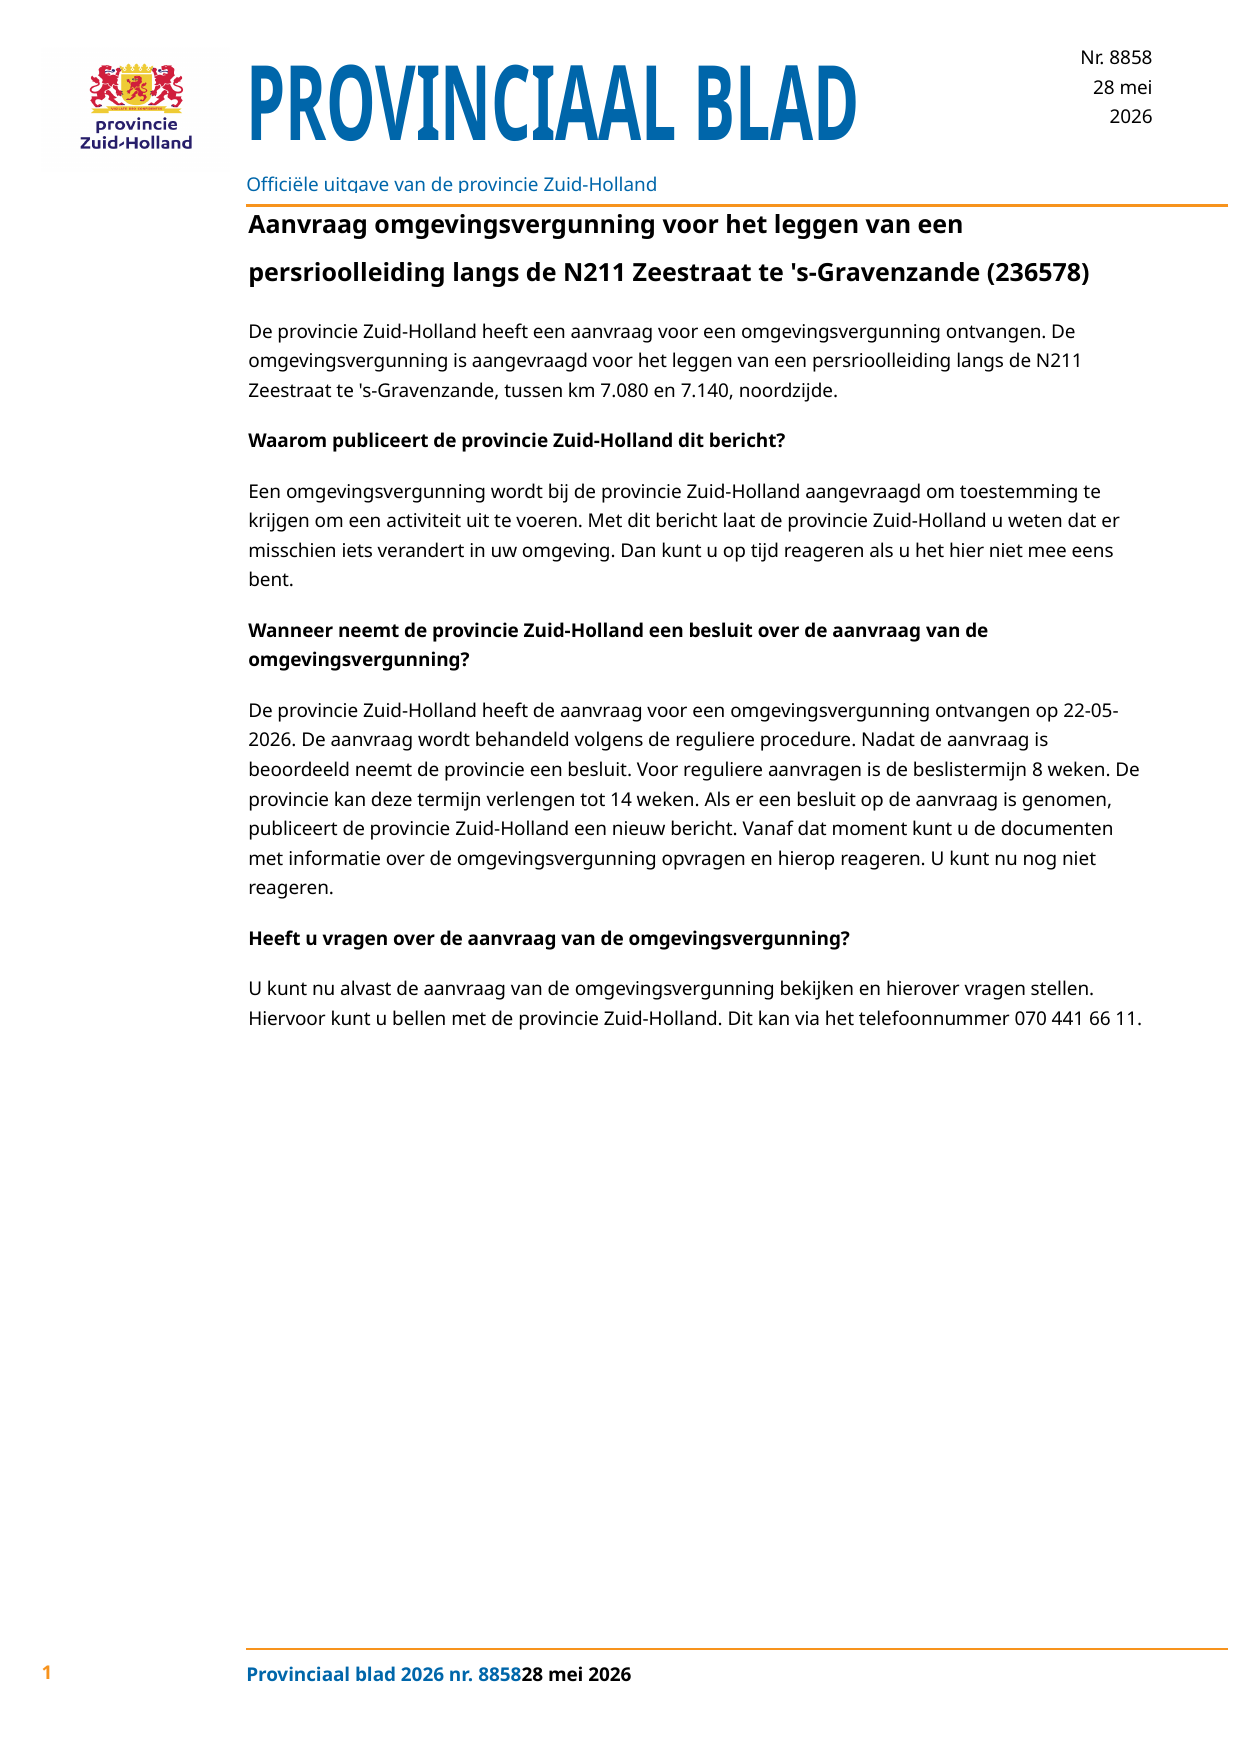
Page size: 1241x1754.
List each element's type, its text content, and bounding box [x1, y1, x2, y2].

text De provincie Zuid-Holland heeft een aanvraag voor een omgevingsvergunning ontvangen. De omgevingsvergunning is aangevraagd voor het leggen van een persrioolleiding langs de N211 Zeestraat te 's-Gravenzande, tussen km 7.080 en 7.140, noordzijde. [248, 318, 1152, 403]
text Waarom publiceert de provincie Zuid-Holland dit bericht? [248, 427, 1152, 453]
text Wanneer neemt de provincie Zuid-Holland een besluit over de aanvraag van de omgevingsvergunning? [248, 617, 1152, 672]
text Heeft u vragen over de aanvraag van de omgevingsvergunning? [248, 925, 1152, 951]
text Aanvraag omgevingsvergunning voor het leggen van een persrioolleiding langs de N211 Zeestraat te 's-Gravenzande (236578) [248, 207, 1152, 288]
text U kunt nu alvast de aanvraag van de omgevingsvergunning bekijken en hierover vragen stellen. Hiervoor kunt u bellen met de provincie Zuid-Holland. Dit kan via het telefoonnummer 070 441 66 11. [248, 975, 1152, 1031]
picture [41, 47, 231, 172]
text Een omgevingsvergunning wordt bij de provincie Zuid-Holland aangevraagd om toestemming te krijgen om een activiteit uit te voeren. Met dit bericht laat de provincie Zuid-Holland u weten dat er misschien iets verandert in uw omgeving. Dan kunt u op tijd reageren als u het hier niet mee eens bent. [248, 478, 1152, 592]
text De provincie Zuid-Holland heeft de aanvraag voor een omgevingsvergunning ontvangen op 22-05-2026. De aanvraag wordt behandeld volgens de reguliere procedure. Nadat de aanvraag is beoordeeld neemt de provincie een besluit. Voor reguliere aanvragen is de beslistermijn 8 weken. De provincie kan deze termijn verlengen tot 14 weken. Als er een besluit op de aanvraag is genomen, publiceert de provincie Zuid-Holland een nieuw bericht. Vanaf dat moment kunt u de documenten met informatie over de omgevingsvergunning opvragen en hierop reageren. U kunt nu nog niet reageren. [248, 697, 1152, 900]
